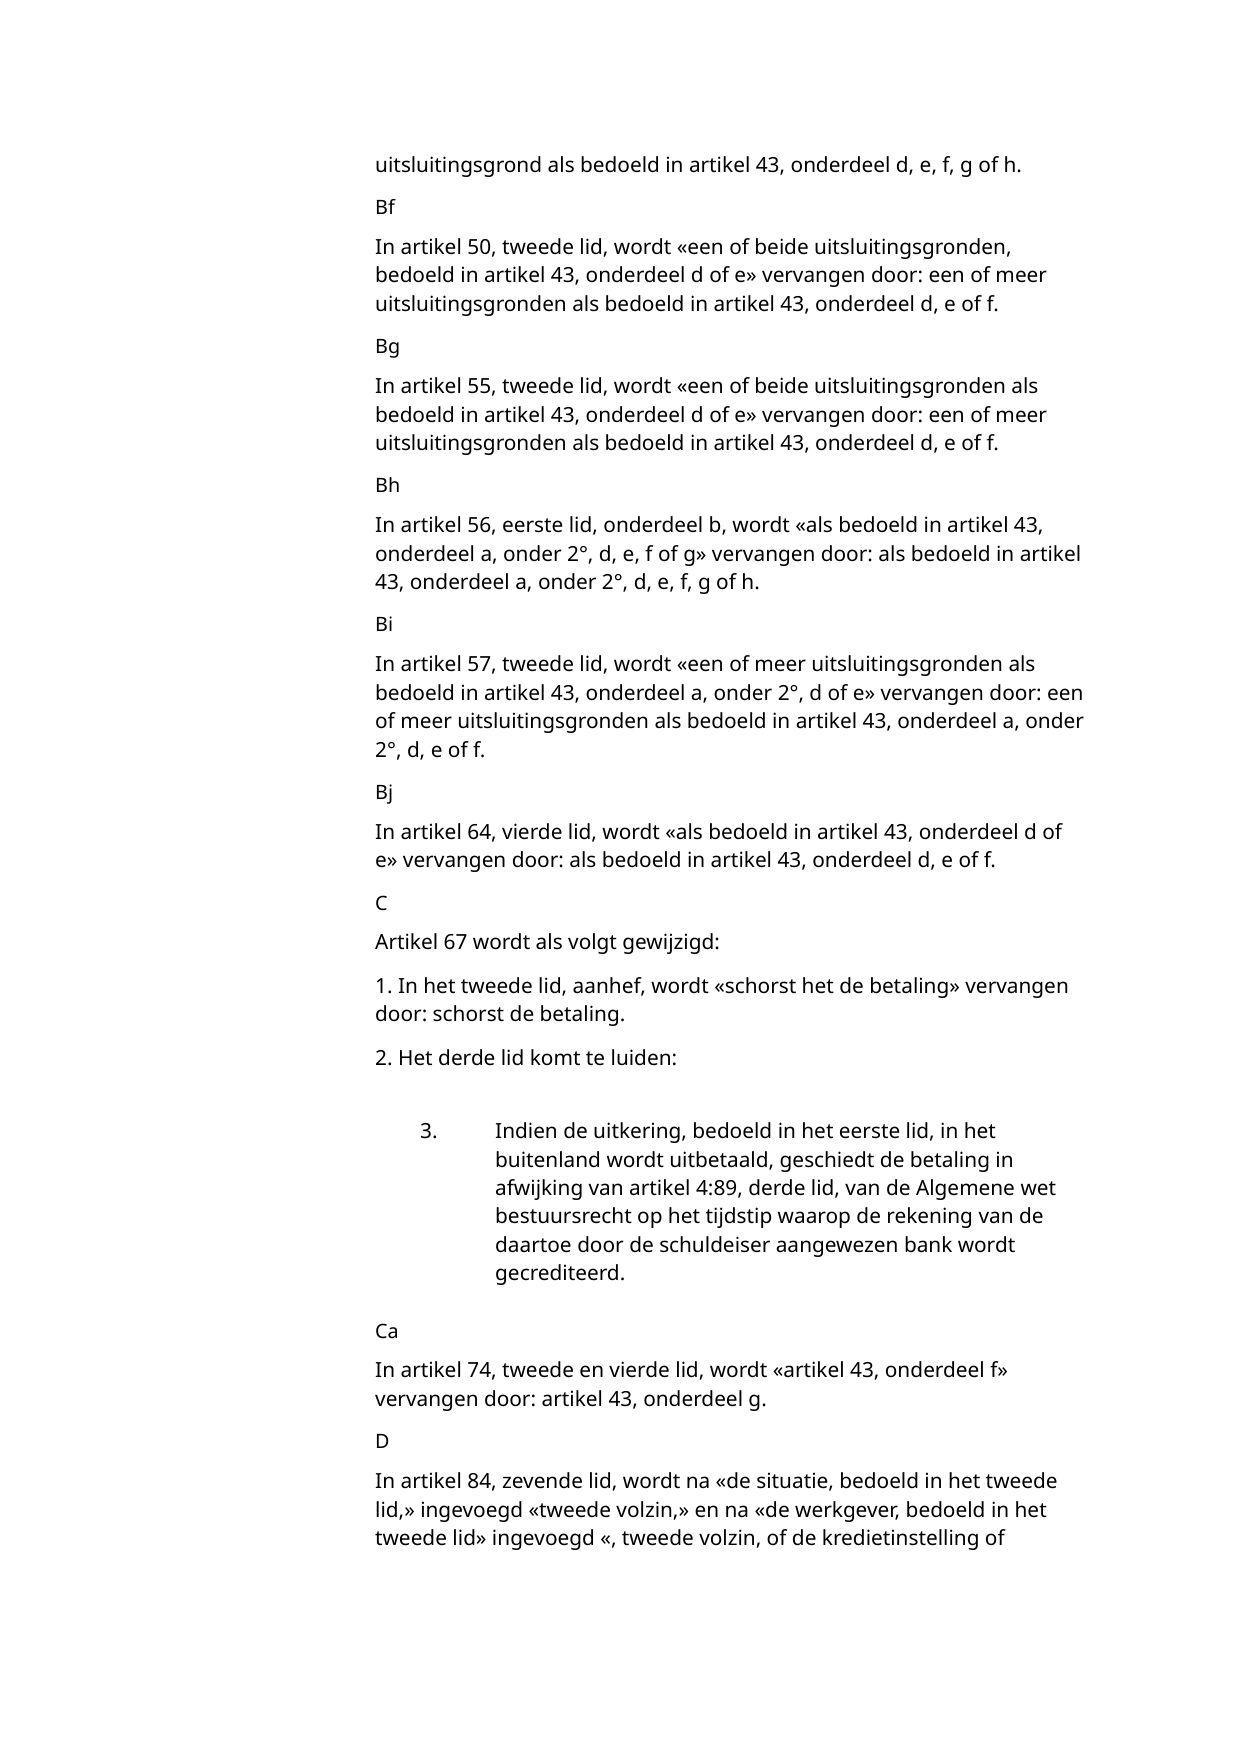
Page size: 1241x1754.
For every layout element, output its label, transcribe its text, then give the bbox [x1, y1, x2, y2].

list Indien de uitkering, bedoeld in het eerste lid, in het buitenland wordt uitbetaald, geschiedt de betaling in afwijking van artikel 4:89, derde lid, van de Algemene wet bestuursrecht op het tijdstip waarop de rekening van de daartoe door de schuldeiser aangewezen bank wordt gecrediteerd. [420, 1116, 1090, 1287]
text Bg [375, 332, 1090, 359]
text In artikel 74, tweede en vierde lid, wordt «artikel 43, onderdeel f» vervangen door: artikel 43, onderdeel g. [375, 1356, 1090, 1412]
text C [375, 889, 1090, 916]
text Bf [375, 193, 1090, 220]
text D [375, 1427, 1090, 1454]
text Artikel 67 wordt als volgt gewijzigd: [375, 927, 1090, 956]
text uitsluitingsgrond als bedoeld in artikel 43, onderdeel d, e, f, g of h. [375, 150, 1090, 178]
text In artikel 56, eerste lid, onderdeel b, wordt «als bedoeld in artikel 43, onderdeel a, onder 2°, d, e, f of g» vervangen door: als bedoeld in artikel 43, onderdeel a, onder 2°, d, e, f, g of h. [375, 510, 1090, 596]
text Bj [375, 778, 1090, 805]
text In artikel 64, vierde lid, wordt «als bedoeld in artikel 43, onderdeel d of e» vervangen door: als bedoeld in artikel 43, onderdeel d, e of f. [375, 817, 1090, 874]
text In artikel 50, tweede lid, wordt «een of beide uitsluitingsgronden, bedoeld in artikel 43, onderdeel d of e» vervangen door: een of meer uitsluitingsgronden als bedoeld in artikel 43, onderdeel d, e of f. [375, 232, 1090, 317]
text In artikel 55, tweede lid, wordt «een of beide uitsluitingsgronden als bedoeld in artikel 43, onderdeel d of e» vervangen door: een of meer uitsluitingsgronden als bedoeld in artikel 43, onderdeel d, e of f. [375, 371, 1090, 457]
text Bi [375, 611, 1090, 638]
text In artikel 57, tweede lid, wordt «een of meer uitsluitingsgronden als bedoeld in artikel 43, onderdeel a, onder 2°, d of e» vervangen door: een of meer uitsluitingsgronden als bedoeld in artikel 43, onderdeel a, onder 2°, d, e of f. [375, 649, 1090, 763]
text 2. Het derde lid komt te luiden: [375, 1043, 1090, 1071]
text Bh [375, 472, 1090, 498]
text In artikel 84, zevende lid, wordt na «de situatie, bedoeld in het tweede lid,» ingevoegd «tweede volzin,» en na «de werkgever, bedoeld in het tweede lid» ingevoegd «, tweede volzin, of de kredietinstelling of [375, 1466, 1090, 1552]
text Ca [375, 1317, 1090, 1344]
text 1. In het tweede lid, aanhef, wordt «schorst het de betaling» vervangen door: schorst de betaling. [375, 971, 1090, 1028]
